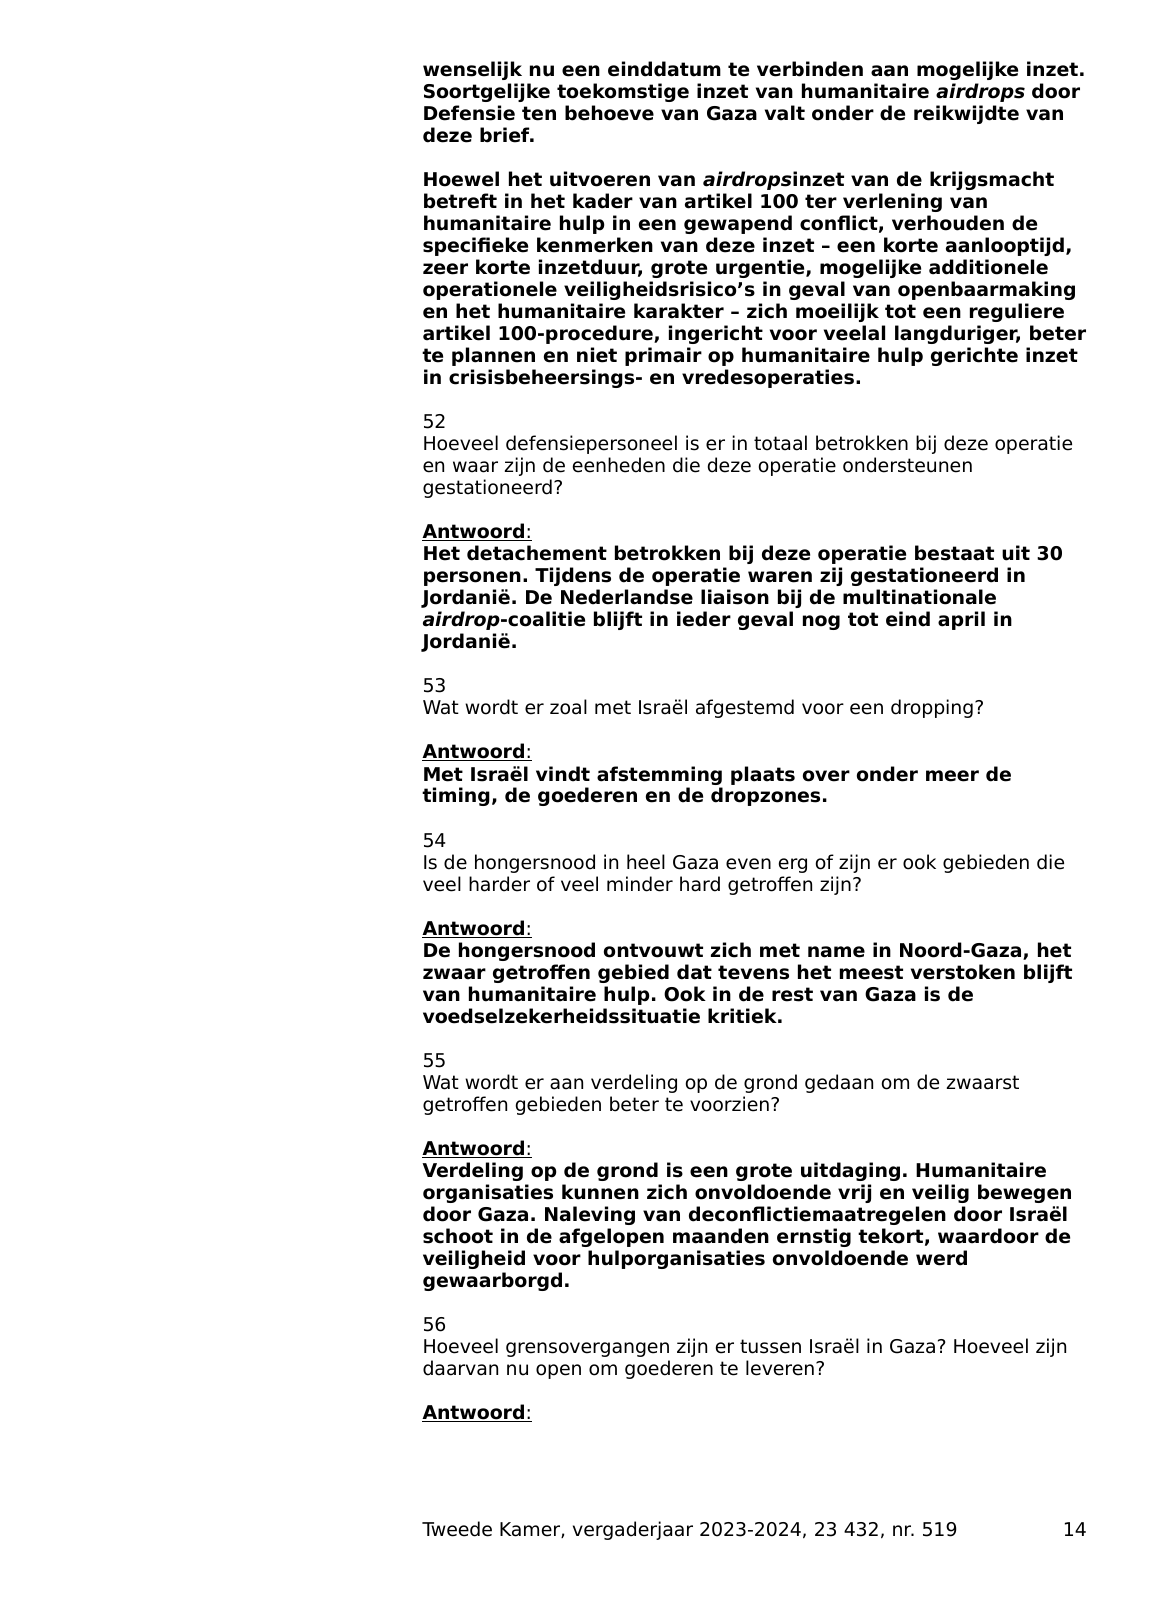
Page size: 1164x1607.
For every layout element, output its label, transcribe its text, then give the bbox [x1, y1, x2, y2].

text Verdeling op de grond is een grote uitdaging. Humanitaire organisaties kunnen zich onvoldoende vrij en veilig bewegen door Gaza. Naleving van deconflictiemaatregelen door Israël schoot in de afgelopen maanden ernstig tekort, waardoor de veiligheid voor hulporganisaties onvoldoende werd gewaarborgd. [422, 1160, 1087, 1292]
text Antwoord: [422, 918, 1087, 940]
text Met Israël vindt afstemming plaats over onder meer de timing, de goederen en de dropzones. [422, 763, 1087, 807]
text Antwoord: [422, 1402, 1087, 1424]
text Hoeveel grensovergangen zijn er tussen Israël in Gaza? Hoeveel zijn daarvan nu open om goederen te leveren? [422, 1336, 1087, 1380]
text Antwoord: [422, 1138, 1087, 1160]
text Wat wordt er zoal met Israël afgestemd voor een dropping? [422, 697, 1087, 719]
text Antwoord: [422, 741, 1087, 763]
text 52 [422, 411, 1087, 433]
text De hongersnood ontvouwt zich met name in Noord-Gaza, het zwaar getroffen gebied dat tevens het meest verstoken blijft van humanitaire hulp. Ook in de rest van Gaza is de voedselzekerheidssituatie kritiek. [422, 940, 1087, 1028]
text 53 [422, 675, 1087, 697]
text Hoewel het uitvoeren van airdropsinzet van de krijgsmacht betreft in het kader van artikel 100 ter verlening van humanitaire hulp in een gewapend conflict, verhouden de specifieke kenmerken van deze inzet – een korte aanlooptijd, zeer korte inzetduur, grote urgentie, mogelijke additionele operationele veiligheidsrisico’s in geval van openbaarmaking en het humanitaire karakter – zich moeilijk tot een reguliere artikel 100-procedure, ingericht voor veelal langduriger, beter te plannen en niet primair op humanitaire hulp gerichte inzet in crisisbeheersings- en vredesoperaties. [422, 169, 1087, 389]
text Hoeveel defensiepersoneel is er in totaal betrokken bij deze operatie en waar zijn de eenheden die deze operatie ondersteunen gestationeerd? [422, 433, 1087, 499]
text 55 [422, 1050, 1087, 1072]
text wenselijk nu een einddatum te verbinden aan mogelijke inzet. Soortgelijke toekomstige inzet van humanitaire airdrops door Defensie ten behoeve van Gaza valt onder de reikwijdte van deze brief. [422, 59, 1087, 147]
text Is de hongersnood in heel Gaza even erg of zijn er ook gebieden die veel harder of veel minder hard getroffen zijn? [422, 852, 1087, 896]
text Antwoord: [422, 521, 1087, 543]
text Het detachement betrokken bij deze operatie bestaat uit 30 personen. Tijdens de operatie waren zij gestationeerd in Jordanië. De Nederlandse liaison bij de multinationale airdrop-coalitie blijft in ieder geval nog tot eind april in Jordanië. [422, 543, 1087, 653]
text Wat wordt er aan verdeling op de grond gedaan om de zwaarst getroffen gebieden beter te voorzien? [422, 1072, 1087, 1116]
text 54 [422, 829, 1087, 852]
text 56 [422, 1314, 1087, 1336]
